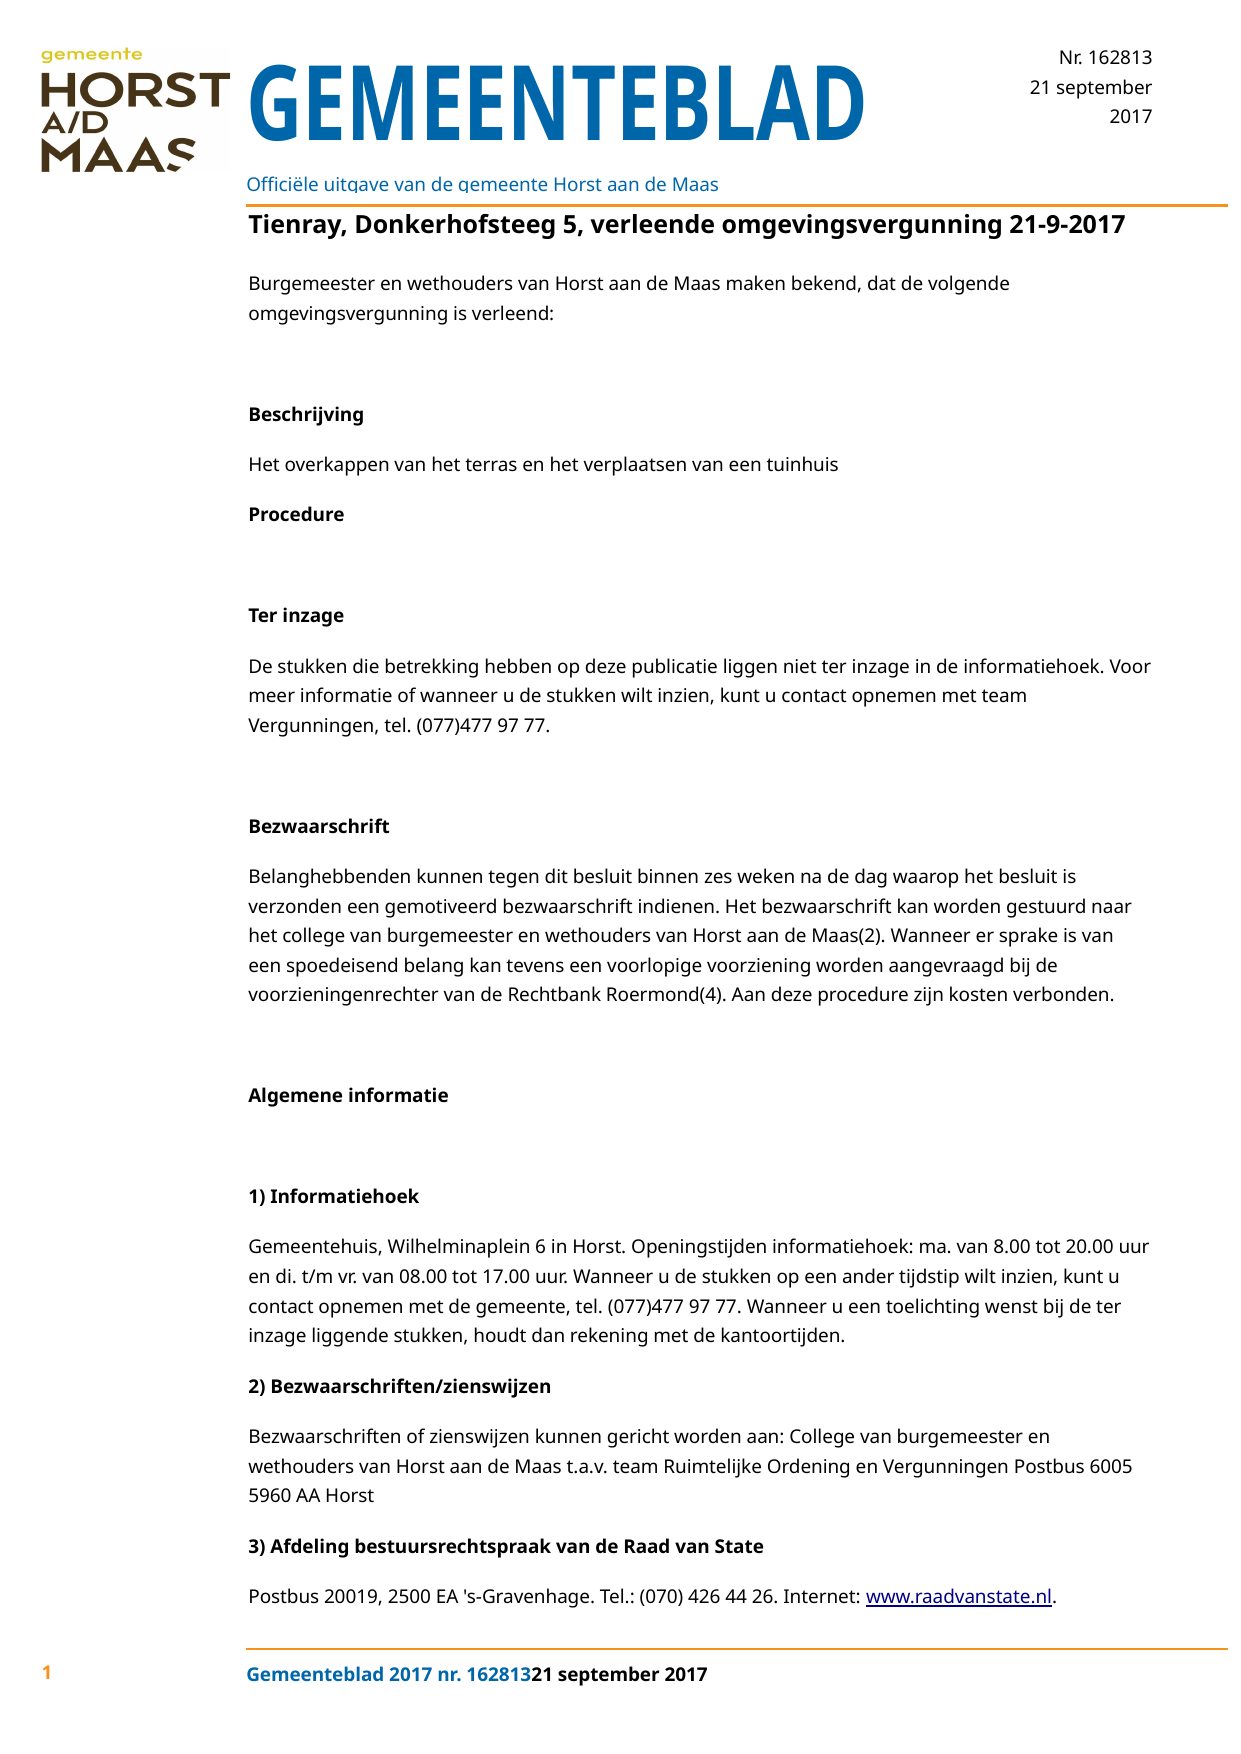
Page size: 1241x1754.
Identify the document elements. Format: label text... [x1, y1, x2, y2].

text Het overkappen van het terras en het verplaatsen van een tuinhuis [248, 451, 1152, 477]
text Bezwaarschriften of zienswijzen kunnen gericht worden aan: College van burgemeester en wethouders van Horst aan de Maas t.a.v. team Ruimtelijke Ordening en Vergunningen Postbus 6005 5960 AA Horst [248, 1423, 1152, 1508]
text Postbus 20019, 2500 EA 's-Gravenhage. Tel.: (070) 426 44 26. Internet: www.raadvanstate.nl. [248, 1583, 1152, 1609]
text Algemene informatie [248, 1082, 1152, 1108]
text Procedure [248, 502, 1152, 527]
text 2) Bezwaarschriften/zienswijzen [248, 1373, 1152, 1398]
picture [41, 47, 231, 172]
text Bezwaarschrift [248, 813, 1152, 838]
text Burgemeester en wethouders van Horst aan de Maas maken bekend, dat de volgende omgevingsvergunning is verleend: [248, 270, 1152, 326]
text 3) Afdeling bestuursrechtspraak van de Raad van State [248, 1533, 1152, 1558]
text Ter inzage [248, 602, 1152, 628]
text De stukken die betrekking hebben op deze publicatie liggen niet ter inzage in de informatiehoek. Voor meer informatie of wanneer u de stukken wilt inzien, kunt u contact opnemen met team Vergunningen, tel. (077)477 97 77. [248, 653, 1152, 738]
text 1) Informatiehoek [248, 1183, 1152, 1209]
text Beschrijving [248, 401, 1152, 426]
text Gemeentehuis, Wilhelminaplein 6 in Horst. Openingstijden informatiehoek: ma. van 8.00 tot 20.00 uur en di. t/m vr. van 08.00 tot 17.00 uur. Wanneer u de stukken op een ander tijdstip wilt inzien, kunt u contact opnemen met de gemeente, tel. (077)477 97 77. Wanneer u een toelichting wenst bij de ter inzage liggende stukken, houdt dan rekening met de kantoortijden. [248, 1234, 1152, 1348]
text Tienray, Donkerhofsteeg 5, verleende omgevingsvergunning 21-9-2017 [248, 207, 1152, 241]
text Belanghebbenden kunnen tegen dit besluit binnen zes weken na de dag waarop het besluit is verzonden een gemotiveerd bezwaarschrift indienen. Het bezwaarschrift kan worden gestuurd naar het college van burgemeester en wethouders van Horst aan de Maas(2). Wanneer er sprake is van een spoedeisend belang kan tevens een voorlopige voorziening worden aangevraagd bij de voorzieningenrechter van de Rechtbank Roermond(4). Aan deze procedure zijn kosten verbonden. [248, 863, 1152, 1007]
